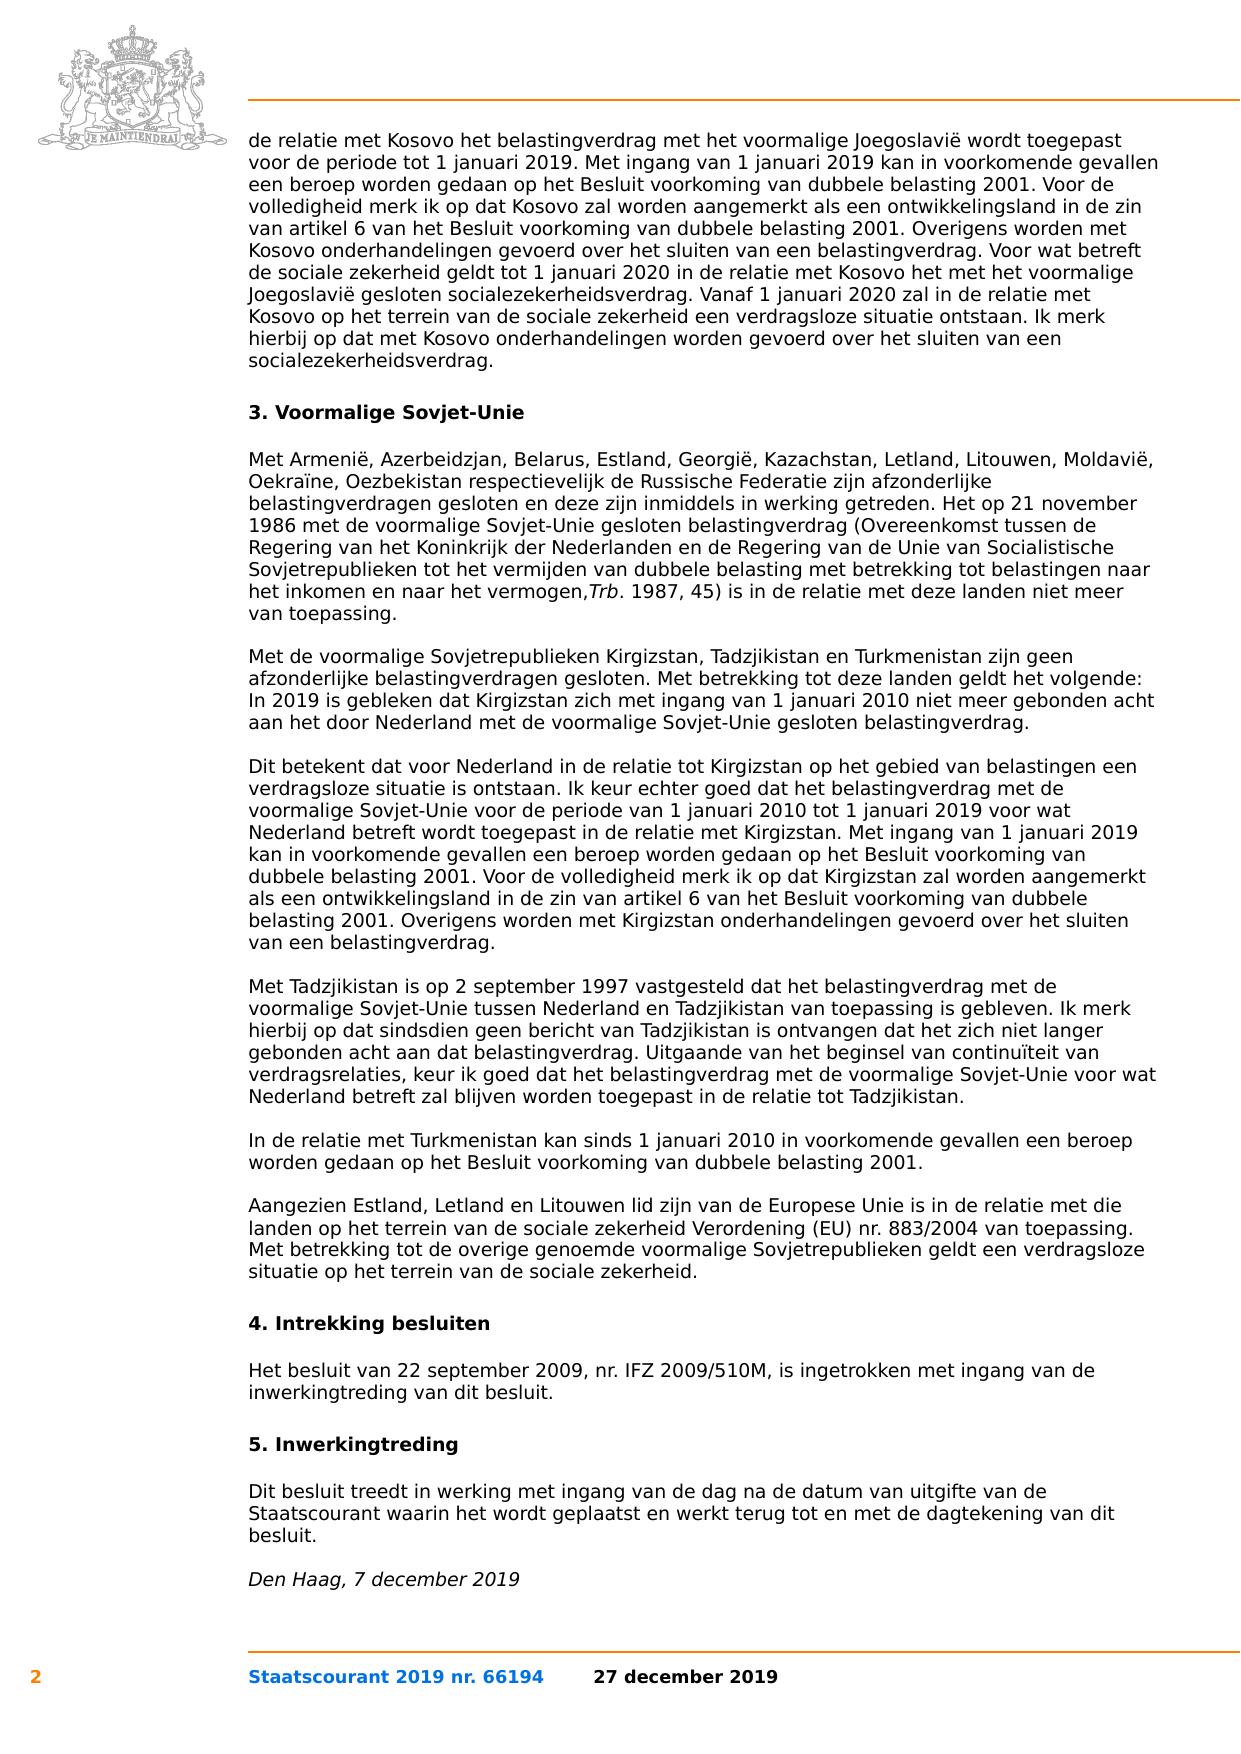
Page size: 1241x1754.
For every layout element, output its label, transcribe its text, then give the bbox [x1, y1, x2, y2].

text In 2019 is gebleken dat Kirgizstan zich met ingang van 1 januari 2010 niet meer gebonden acht aan het door Nederland met de voormalige Sovjet-Unie gesloten belastingverdrag. [248, 690, 1163, 734]
text In de relatie met Turkmenistan kan sinds 1 januari 2010 in voorkomende gevallen een beroep worden gedaan op het Besluit voorkoming van dubbele belasting 2001. [248, 1129, 1163, 1173]
text Met de voormalige Sovjetrepublieken Kirgizstan, Tadzjikistan en Turkmenistan zijn geen afzonderlijke belastingverdragen gesloten. Met betrekking tot deze landen geldt het volgende: [248, 646, 1163, 690]
text Het besluit van 22 september 2009, nr. IFZ 2009/510M, is ingetrokken met ingang van de inwerkingtreding van dit besluit. [248, 1360, 1163, 1404]
subtitle 3. Voormalige Sovjet-Unie [248, 402, 1163, 424]
subtitle 4. Intrekking besluiten [248, 1313, 1163, 1335]
text Den Haag, 7 december 2019 [248, 1569, 1163, 1591]
text Met Tadzjikistan is op 2 september 1997 vastgesteld dat het belastingverdrag met de voormalige Sovjet-Unie tussen Nederland en Tadzjikistan van toepassing is gebleven. Ik merk hierbij op dat sindsdien geen bericht van Tadzjikistan is ontvangen dat het zich niet langer gebonden acht aan dat belastingverdrag. Uitgaande van het beginsel van continuïteit van verdragsrelaties, keur ik goed dat het belastingverdrag met de voormalige Sovjet-Unie voor wat Nederland betreft zal blijven worden toegepast in de relatie tot Tadzjikistan. [248, 976, 1163, 1108]
text Aangezien Estland, Letland en Litouwen lid zijn van de Europese Unie is in de relatie met die landen op het terrein van de sociale zekerheid Verordening (EU) nr. 883/2004 van toepassing. Met betrekking tot de overige genoemde voormalige Sovjetrepublieken geldt een verdragsloze situatie op het terrein van de sociale zekerheid. [248, 1195, 1163, 1283]
text Dit betekent dat voor Nederland in de relatie tot Kirgizstan op het gebied van belastingen een verdragsloze situatie is ontstaan. Ik keur echter goed dat het belastingverdrag met de voormalige Sovjet-Unie voor de periode van 1 januari 2010 tot 1 januari 2019 voor wat Nederland betreft wordt toegepast in de relatie met Kirgizstan. Met ingang van 1 januari 2019 kan in voorkomende gevallen een beroep worden gedaan op het Besluit voorkoming van dubbele belasting 2001. Voor de volledigheid merk ik op dat Kirgizstan zal worden aangemerkt als een ontwikkelingsland in de zin van artikel 6 van het Besluit voorkoming van dubbele belasting 2001. Overigens worden met Kirgizstan onderhandelingen gevoerd over het sluiten van een belastingverdrag. [248, 756, 1163, 954]
subtitle 5. Inwerkingtreding [248, 1434, 1163, 1456]
text Dit besluit treedt in werking met ingang van de dag na de datum van uitgifte van de Staatscourant waarin het wordt geplaatst en werkt terug tot en met de dagtekening van dit besluit. [248, 1481, 1163, 1547]
picture [38, 25, 227, 150]
text de relatie met Kosovo het belastingverdrag met het voormalige Joegoslavië wordt toegepast voor de periode tot 1 januari 2019. Met ingang van 1 januari 2019 kan in voorkomende gevallen een beroep worden gedaan op het Besluit voorkoming van dubbele belasting 2001. Voor de volledigheid merk ik op dat Kosovo zal worden aangemerkt als een ontwikkelingsland in de zin van artikel 6 van het Besluit voorkoming van dubbele belasting 2001. Overigens worden met Kosovo onderhandelingen gevoerd over het sluiten van een belastingverdrag. Voor wat betreft de sociale zekerheid geldt tot 1 januari 2020 in de relatie met Kosovo het met het voormalige Joegoslavië gesloten socialezekerheidsverdrag. Vanaf 1 januari 2020 zal in de relatie met Kosovo op het terrein van de sociale zekerheid een verdragsloze situatie ontstaan. Ik merk hierbij op dat met Kosovo onderhandelingen worden gevoerd over het sluiten van een socialezekerheidsverdrag. [248, 130, 1163, 372]
text Met Armenië, Azerbeidzjan, Belarus, Estland, Georgië, Kazachstan, Letland, Litouwen, Moldavië, Oekraïne, Oezbekistan respectievelijk de Russische Federatie zijn afzonderlijke belastingverdragen gesloten en deze zijn inmiddels in werking getreden. Het op 21 november 1986 met de voormalige Sovjet-Unie gesloten belastingverdrag (Overeenkomst tussen de Regering van het Koninkrijk der Nederlanden en de Regering van de Unie van Socialistische Sovjetrepublieken tot het vermijden van dubbele belasting met betrekking tot belastingen naar het inkomen en naar het vermogen,Trb. 1987, 45) is in de relatie met deze landen niet meer van toepassing. [248, 449, 1163, 624]
